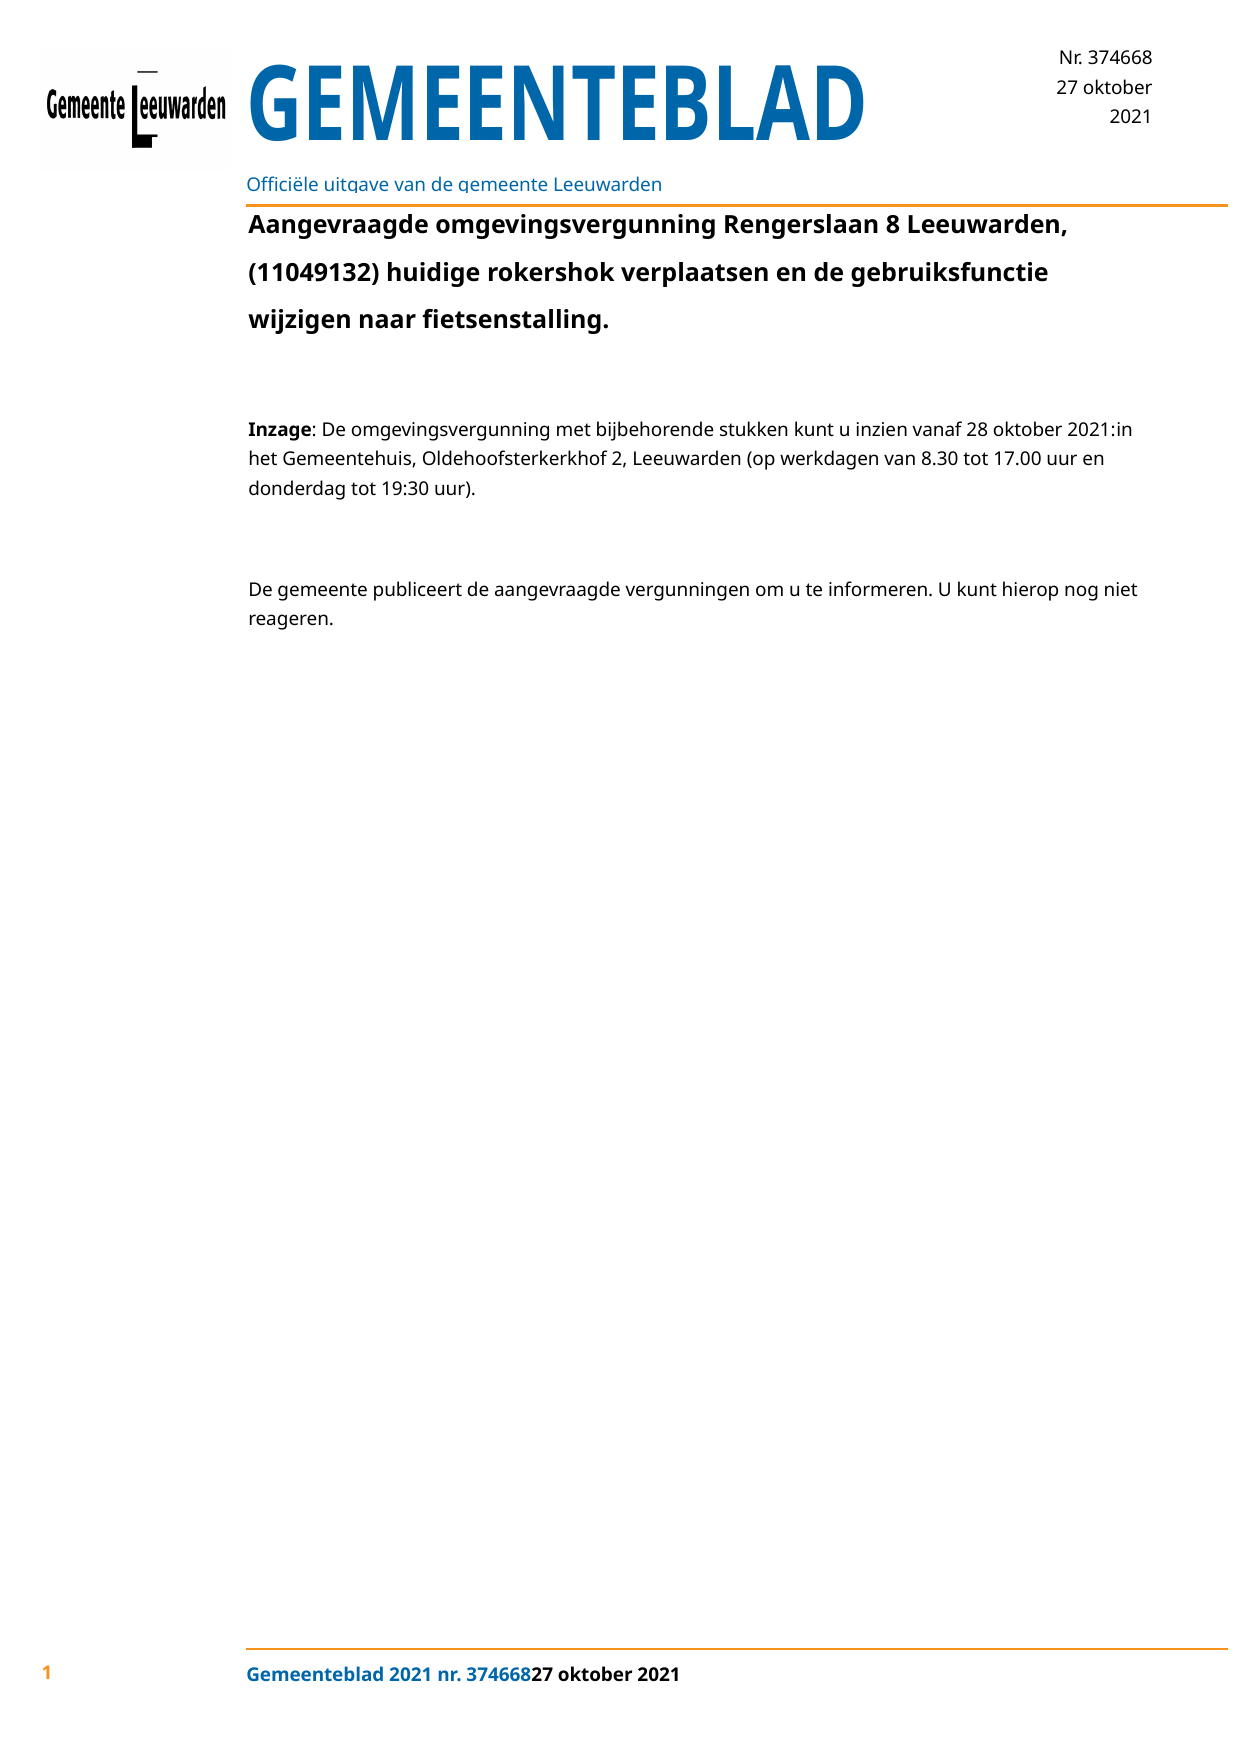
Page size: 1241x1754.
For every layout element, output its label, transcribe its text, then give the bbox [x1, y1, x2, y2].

text De gemeente publiceert de aangevraagde vergunningen om u te informeren. U kunt hierop nog niet reageren. [248, 576, 1152, 631]
text Aangevraagde omgevingsvergunning Rengerslaan 8 Leeuwarden, (11049132) huidige rokershok verplaatsen en de gebruiksfunctie wijzigen naar fietsenstalling. [248, 207, 1152, 336]
text Inzage: De omgevingsvergunning met bijbehorende stukken kunt u inzien vanaf 28 oktober 2021:in het Gemeentehuis, Oldehoofsterkerkhof 2, Leeuwarden (op werkdagen van 8.30 tot 17.00 uur en donderdag tot 19:30 uur). [248, 416, 1152, 501]
picture [41, 47, 231, 172]
